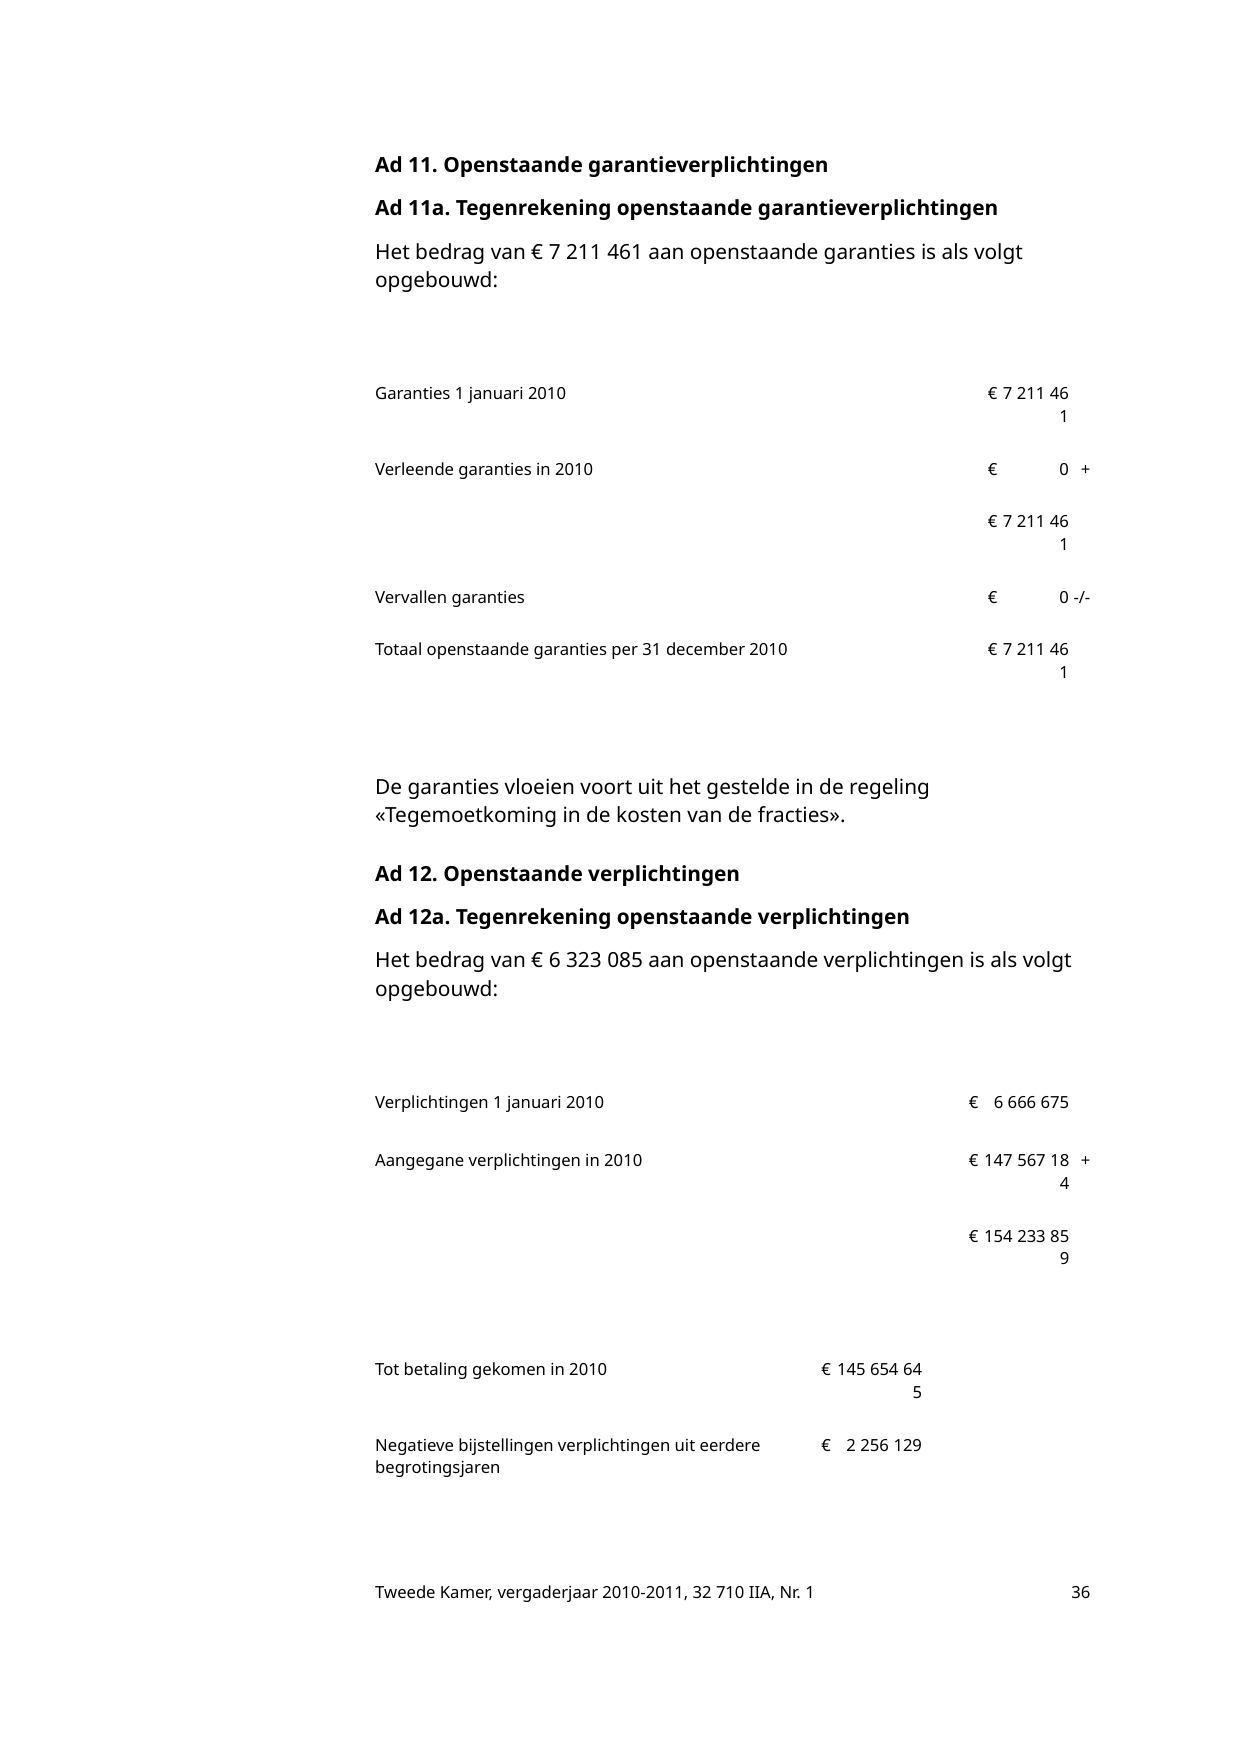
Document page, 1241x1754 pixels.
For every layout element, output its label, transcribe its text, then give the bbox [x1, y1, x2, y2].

table_cell [375, 1300, 774, 1358]
table_cell [922, 1358, 978, 1433]
table_cell [1069, 638, 1090, 713]
table_cell + [1069, 1149, 1090, 1224]
table_cell [831, 1300, 922, 1358]
table_cell [831, 1224, 922, 1299]
table_cell 7 211 461 [997, 510, 1068, 585]
text De garanties vloeien voort uit het gestelde in de regeling «Tegemoetkoming in de kosten van de fracties». [375, 772, 1090, 829]
table_header € [922, 1090, 978, 1149]
table_cell € [926, 510, 997, 585]
table_cell [1069, 510, 1090, 585]
table_cell € [926, 585, 997, 638]
table_cell [775, 1300, 831, 1358]
table_header [1069, 1090, 1090, 1149]
table_cell Negatieve bijstellingen verplichtingen uit eerdere begrotingsjaren [375, 1434, 774, 1509]
table_cell € [922, 1224, 978, 1299]
table_cell [1069, 1358, 1090, 1433]
text Ad 11. Openstaande garantieverplichtingen [375, 150, 1090, 178]
table_cell Totaal openstaande garanties per 31 december 2010 [375, 638, 926, 713]
table_header 6 666 675 [978, 1090, 1069, 1149]
table_cell -/- [1069, 585, 1090, 638]
table_cell + [1069, 457, 1090, 510]
table_cell Aangegane verplichtingen in 2010 [375, 1149, 774, 1224]
table_header [775, 1090, 831, 1149]
table_cell [831, 1149, 922, 1224]
table_cell 2 256 129 [831, 1434, 922, 1509]
table_cell 7 211 461 [997, 638, 1068, 713]
table_cell 154 233 859 [978, 1224, 1069, 1299]
table_cell € [775, 1434, 831, 1509]
table_cell 147 567 184 [978, 1149, 1069, 1224]
table_header [1069, 382, 1090, 457]
table_cell [375, 1224, 774, 1299]
table_cell [978, 1358, 1069, 1433]
table_cell € [926, 457, 997, 510]
table_cell Verleende garanties in 2010 [375, 457, 926, 510]
table_cell 0 [997, 585, 1068, 638]
table_cell [1069, 1434, 1090, 1509]
text Ad 12a. Tegenrekening openstaande verplichtingen [375, 902, 1090, 931]
table_cell Vervallen garanties [375, 585, 926, 638]
table_header [831, 1090, 922, 1149]
table_header Verplichtingen 1 januari 2010 [375, 1090, 774, 1149]
table_cell € [926, 638, 997, 713]
table_cell 145 654 645 [831, 1358, 922, 1433]
table_cell [775, 1224, 831, 1299]
table_cell € [775, 1358, 831, 1433]
table_cell [922, 1300, 978, 1358]
table_header 7 211 461 [997, 382, 1068, 457]
table_cell € [922, 1149, 978, 1224]
table_cell [375, 510, 926, 585]
table_cell 0 [997, 457, 1068, 510]
table_cell [1069, 1224, 1090, 1299]
table_header Garanties 1 januari 2010 [375, 382, 926, 457]
table_cell [1069, 1300, 1090, 1358]
text Het bedrag van € 7 211 461 aan openstaande garanties is als volgt opgebouwd: [375, 237, 1090, 294]
table_cell Tot betaling gekomen in 2010 [375, 1358, 774, 1433]
table_cell [978, 1300, 1069, 1358]
table_header € [926, 382, 997, 457]
text Ad 12. Openstaande verplichtingen [375, 859, 1090, 887]
table_cell [775, 1149, 831, 1224]
table_cell [978, 1434, 1069, 1509]
text Het bedrag van € 6 323 085 aan openstaande verplichtingen is als volgt opgebouwd: [375, 946, 1090, 1002]
table_cell [922, 1434, 978, 1509]
text Ad 11a. Tegenrekening openstaande garantieverplichtingen [375, 193, 1090, 222]
